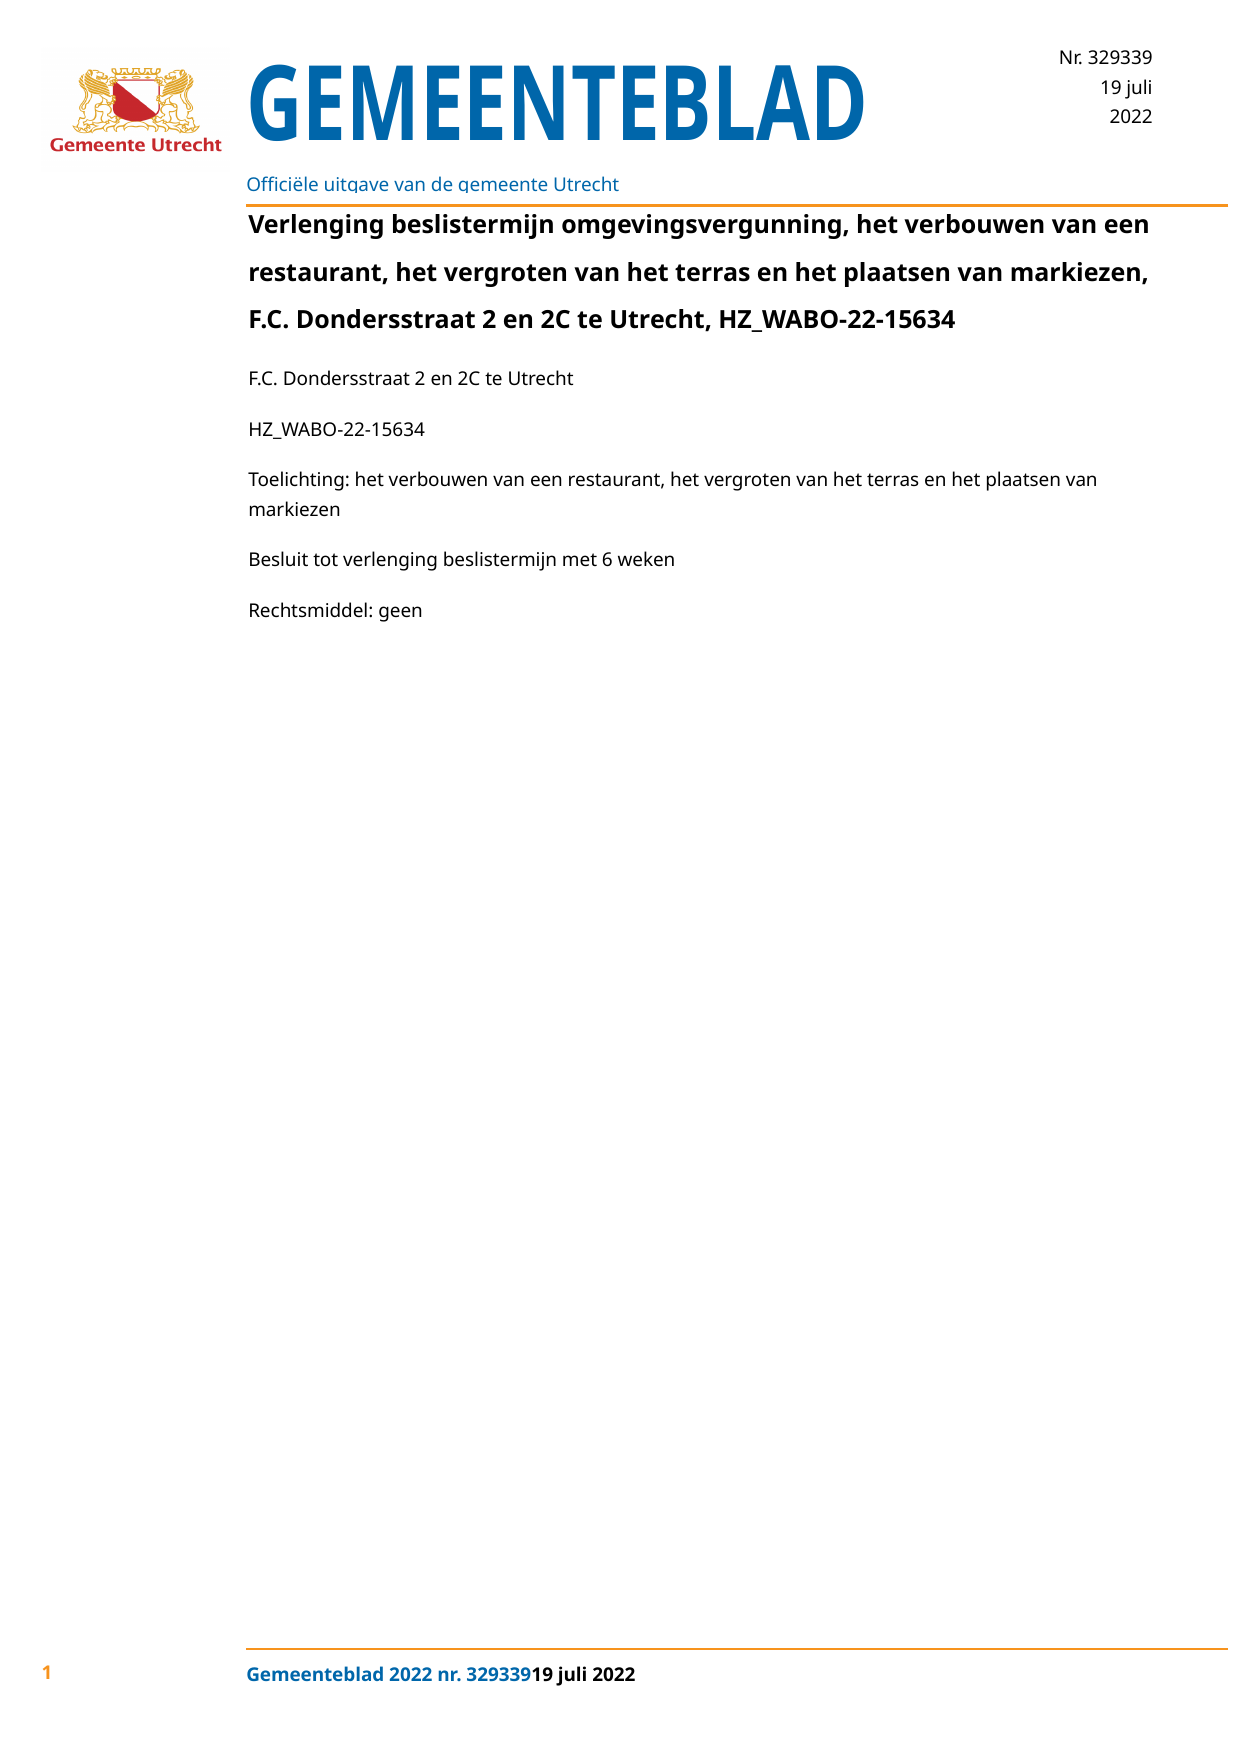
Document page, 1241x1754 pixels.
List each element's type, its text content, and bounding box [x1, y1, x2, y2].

text Rechtsmiddel: geen [248, 597, 1152, 622]
text Besluit tot verlenging beslistermijn met 6 weken [248, 546, 1152, 572]
text F.C. Dondersstraat 2 en 2C te Utrecht [248, 366, 1152, 391]
text Toelichting: het verbouwen van een restaurant, het vergroten van het terras en het plaatsen van markiezen [248, 466, 1152, 522]
text HZ_WABO-22-15634 [248, 416, 1152, 442]
picture [41, 47, 231, 172]
text Verlenging beslistermijn omgevingsvergunning, het verbouwen van een restaurant, het vergroten van het terras en het plaatsen van markiezen, F.C. Dondersstraat 2 en 2C te Utrecht, HZ_WABO-22-15634 [248, 207, 1152, 336]
